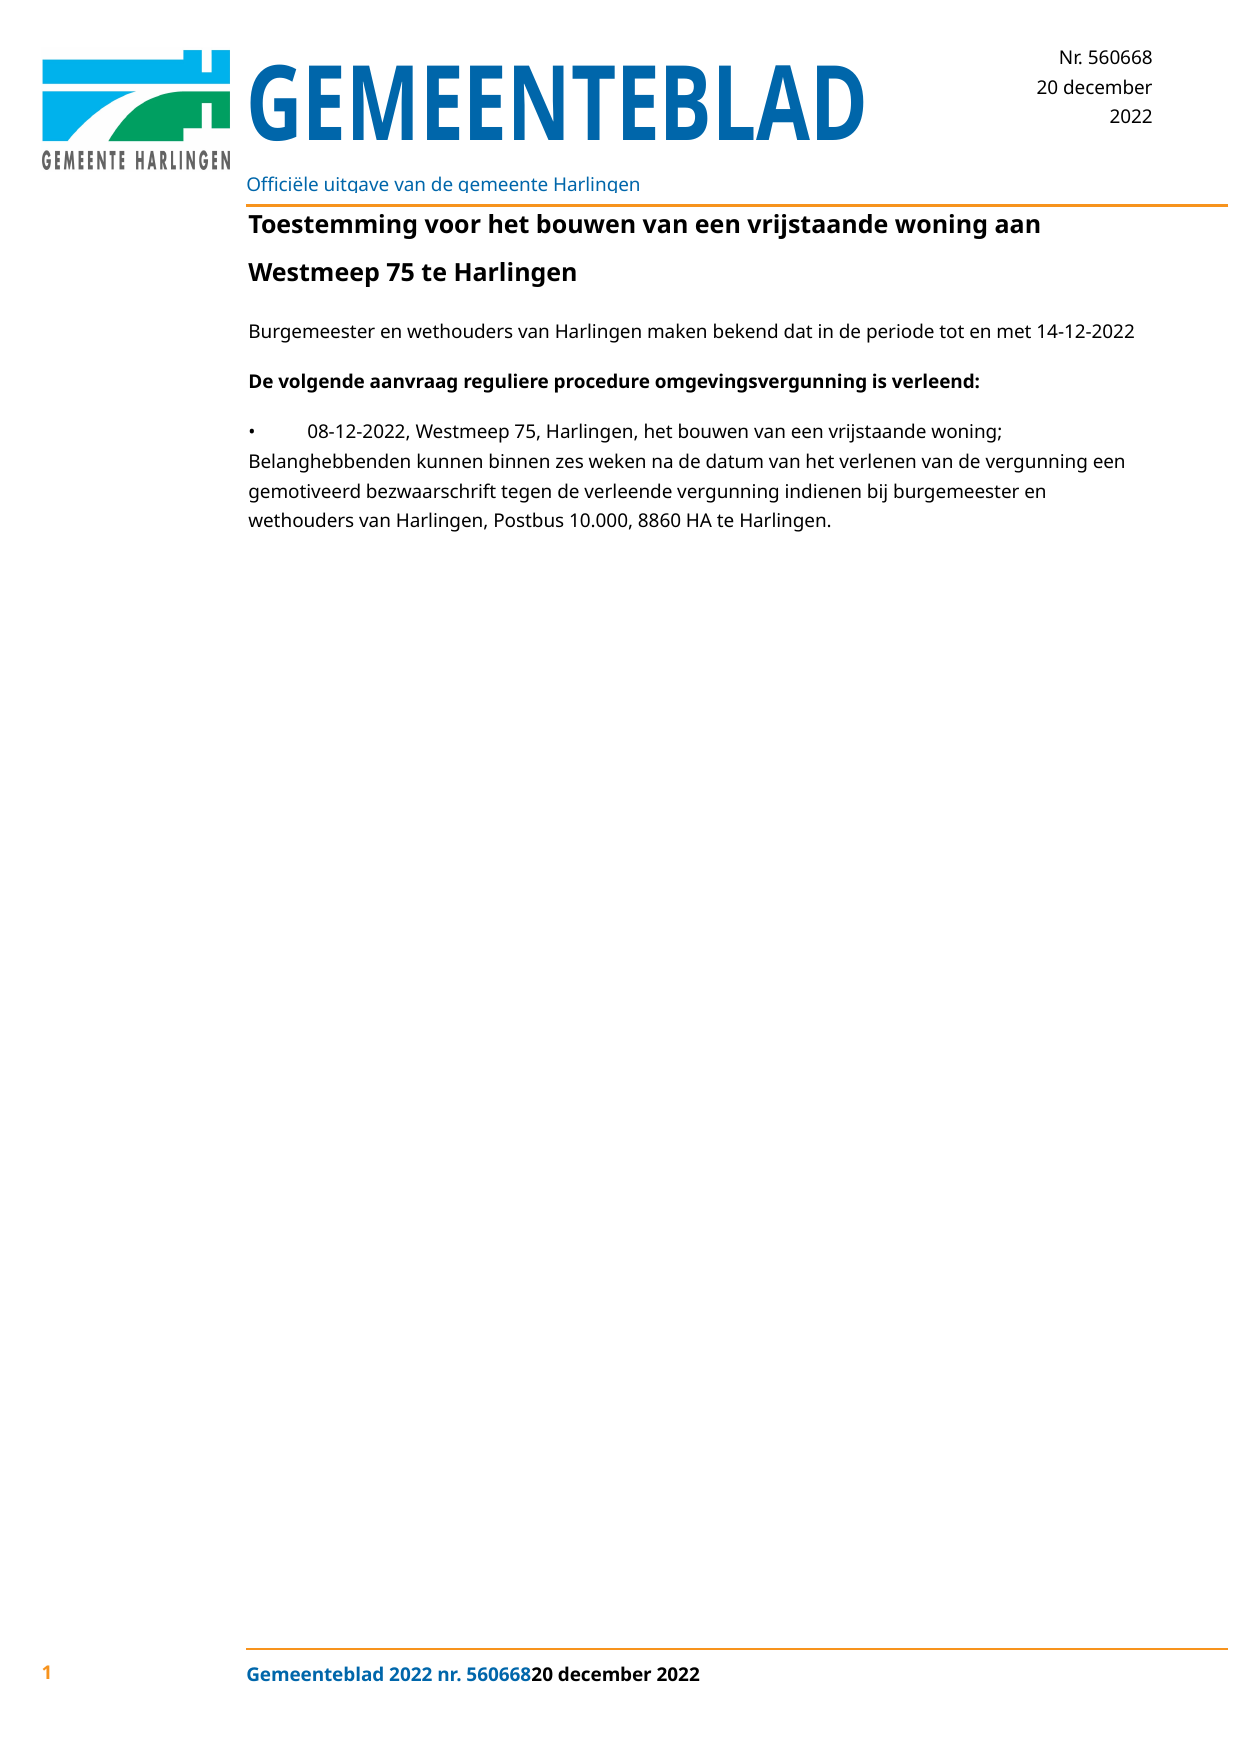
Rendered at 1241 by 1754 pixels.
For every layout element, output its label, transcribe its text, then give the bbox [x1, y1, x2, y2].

text Belanghebbenden kunnen binnen zes weken na de datum van het verlenen van de vergunning een gemotiveerd bezwaarschrift tegen de verleende vergunning indienen bij burgemeester en wethouders van Harlingen, Postbus 10.000, 8860 HA te Harlingen. [248, 448, 1152, 533]
picture [41, 47, 231, 172]
list 08-12-2022, Westmeep 75, Harlingen, het bouwen van een vrijstaande woning; [248, 419, 1152, 444]
text Toestemming voor het bouwen van een vrijstaande woning aan Westmeep 75 te Harlingen [248, 207, 1152, 288]
text De volgende aanvraag reguliere procedure omgevingsvergunning is verleend: [248, 368, 1152, 394]
text Burgemeester en wethouders van Harlingen maken bekend dat in de periode tot en met 14-12-2022 [248, 318, 1152, 344]
